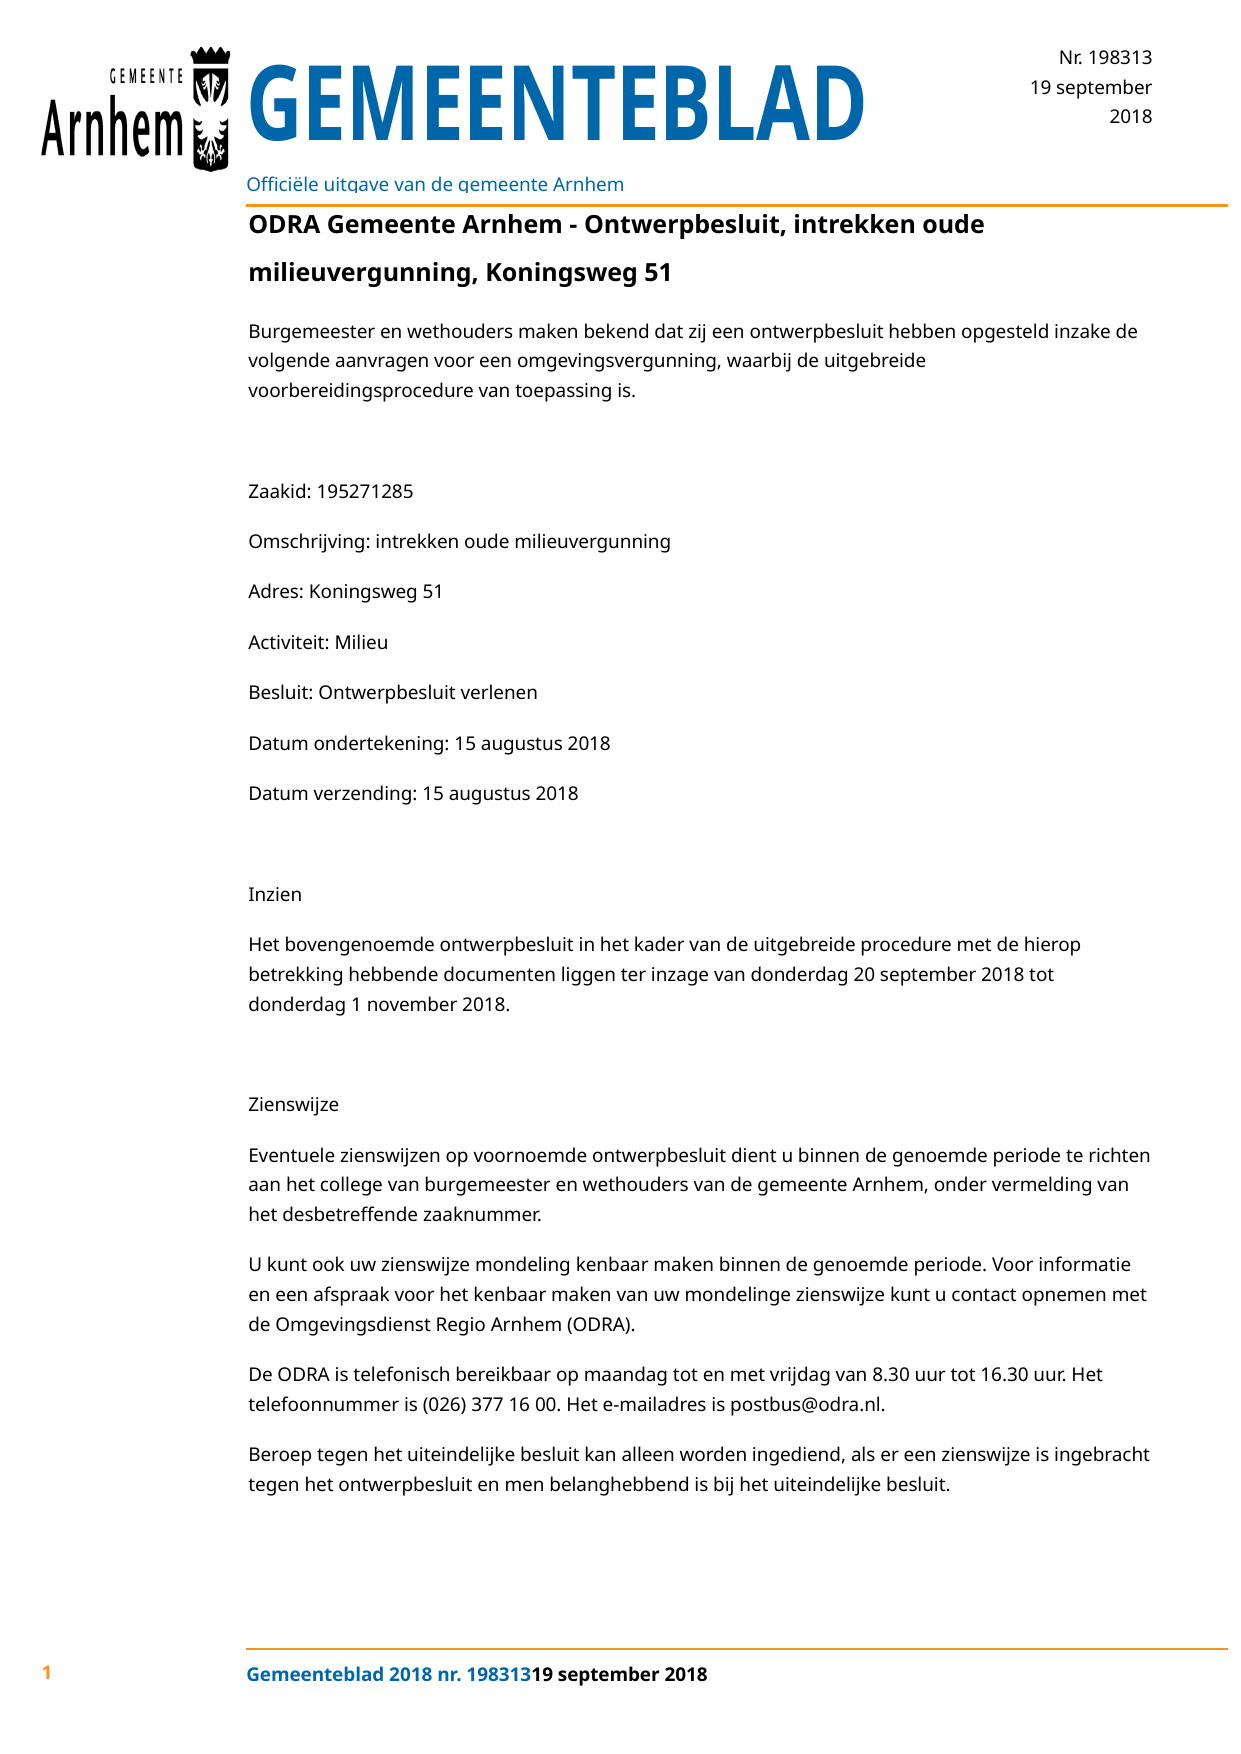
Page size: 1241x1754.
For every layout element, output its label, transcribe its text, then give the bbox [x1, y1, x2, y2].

text Burgemeester en wethouders maken bekend dat zij een ontwerpbesluit hebben opgesteld inzake de volgende aanvragen voor een omgevingsvergunning, waarbij de uitgebreide voorbereidingsprocedure van toepassing is. [248, 318, 1152, 403]
picture [41, 47, 231, 172]
text Activiteit: Milieu [248, 629, 1152, 655]
text Datum ondertekening: 15 augustus 2018 [248, 730, 1152, 756]
text Eventuele zienswijzen op voornoemde ontwerpbesluit dient u binnen de genoemde periode te richten aan het college van burgemeester en wethouders van de gemeente Arnhem, onder vermelding van het desbetreffende zaaknummer. [248, 1142, 1152, 1227]
text De ODRA is telefonisch bereikbaar op maandag tot en met vrijdag van 8.30 uur tot 16.30 uur. Het telefoonnummer is (026) 377 16 00. Het e-mailadres is postbus@odra.nl. [248, 1361, 1152, 1417]
text Omschrijving: intrekken oude milieuvergunning [248, 528, 1152, 554]
text Besluit: Ontwerpbesluit verlenen [248, 679, 1152, 705]
text Het bovengenoemde ontwerpbesluit in het kader van de uitgebreide procedure met de hierop betrekking hebbende documenten liggen ter inzage van donderdag 20 september 2018 tot donderdag 1 november 2018. [248, 932, 1152, 1017]
text Zaakid: 195271285 [248, 478, 1152, 504]
text Inzien [248, 881, 1152, 907]
text Datum verzending: 15 augustus 2018 [248, 780, 1152, 806]
text Beroep tegen het uiteindelijke besluit kan alleen worden ingediend, als er een zienswijze is ingebracht tegen het ontwerpbesluit en men belanghebbend is bij het uiteindelijke besluit. [248, 1441, 1152, 1497]
text U kunt ook uw zienswijze mondeling kenbaar maken binnen de genoemde periode. Voor informatie en een afspraak voor het kenbaar maken van uw mondelinge zienswijze kunt u contact opnemen met de Omgevingsdienst Regio Arnhem (ODRA). [248, 1252, 1152, 1337]
text Zienswijze [248, 1092, 1152, 1117]
text ODRA Gemeente Arnhem - Ontwerpbesluit, intrekken oude milieuvergunning, Koningsweg 51 [248, 207, 1152, 288]
text Adres: Koningsweg 51 [248, 579, 1152, 604]
